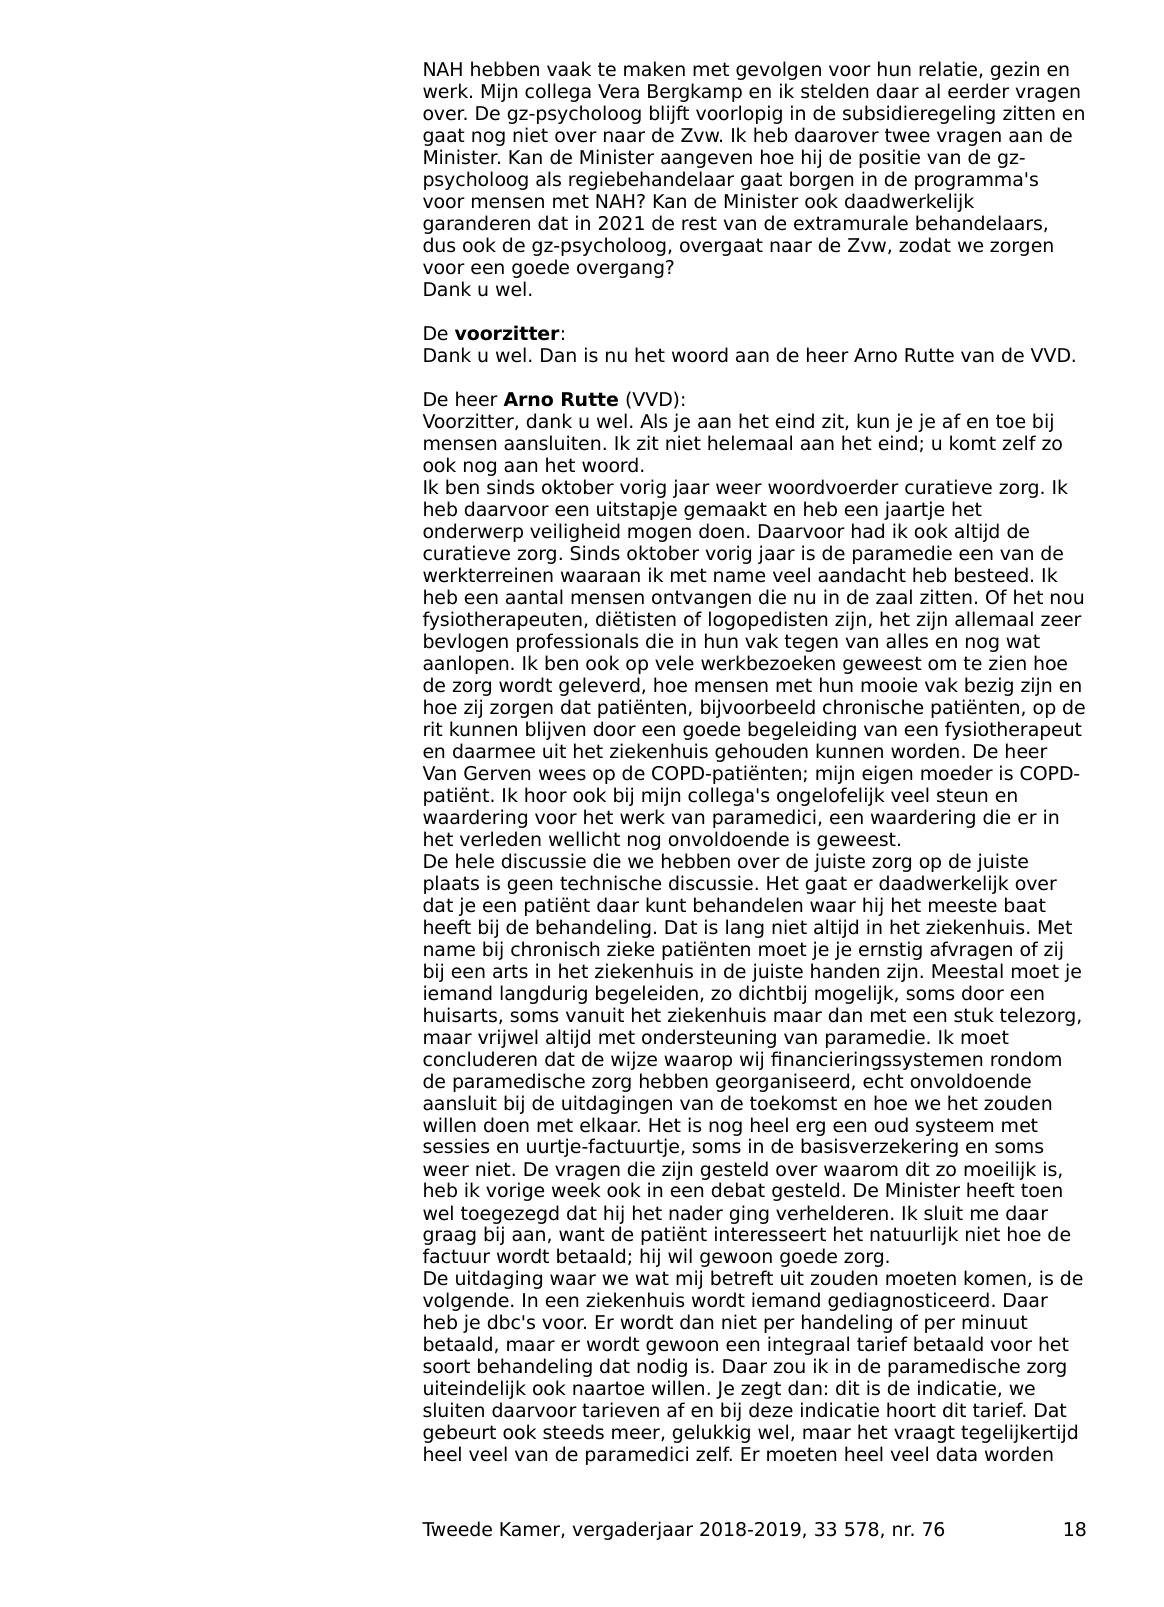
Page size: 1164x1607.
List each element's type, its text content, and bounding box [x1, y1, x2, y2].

text De hele discussie die we hebben over de juiste zorg op de juiste plaats is geen technische discussie. Het gaat er daadwerkelijk over dat je een patiënt daar kunt behandelen waar hij het meeste baat heeft bij de behandeling. Dat is lang niet altijd in het ziekenhuis. Met name bij chronisch zieke patiënten moet je je ernstig afvragen of zij bij een arts in het ziekenhuis in de juiste handen zijn. Meestal moet je iemand langdurig begeleiden, zo dichtbij mogelijk, soms door een huisarts, soms vanuit het ziekenhuis maar dan met een stuk telezorg, maar vrijwel altijd met ondersteuning van paramedie. Ik moet concluderen dat de wijze waarop wij financieringssystemen rondom de paramedische zorg hebben georganiseerd, echt onvoldoende aansluit bij de uitdagingen van de toekomst en hoe we het zouden willen doen met elkaar. Het is nog heel erg een oud systeem met sessies en uurtje-factuurtje, soms in de basisverzekering en soms weer niet. De vragen die zijn gesteld over waarom dit zo moeilijk is, heb ik vorige week ook in een debat gesteld. De Minister heeft toen wel toegezegd dat hij het nader ging verhelderen. Ik sluit me daar graag bij aan, want de patiënt interesseert het natuurlijk niet hoe de factuur wordt betaald; hij wil gewoon goede zorg. [422, 851, 1087, 1268]
text Voorzitter, dank u wel. Als je aan het eind zit, kun je je af en toe bij mensen aansluiten. Ik zit niet helemaal aan het eind; u komt zelf zo ook nog aan het woord. [422, 411, 1087, 477]
text Ik ben sinds oktober vorig jaar weer woordvoerder curatieve zorg. Ik heb daarvoor een uitstapje gemaakt en heb een jaartje het onderwerp veiligheid mogen doen. Daarvoor had ik ook altijd de curatieve zorg. Sinds oktober vorig jaar is de paramedie een van de werkterreinen waaraan ik met name veel aandacht heb besteed. Ik heb een aantal mensen ontvangen die nu in de zaal zitten. Of het nou fysiotherapeuten, diëtisten of logopedisten zijn, het zijn allemaal zeer bevlogen professionals die in hun vak tegen van alles en nog wat aanlopen. Ik ben ook op vele werkbezoeken geweest om te zien hoe de zorg wordt geleverd, hoe mensen met hun mooie vak bezig zijn en hoe zij zorgen dat patiënten, bijvoorbeeld chronische patiënten, op de rit kunnen blijven door een goede begeleiding van een fysiotherapeut en daarmee uit het ziekenhuis gehouden kunnen worden. De heer Van Gerven wees op de COPD-patiënten; mijn eigen moeder is COPD-patiënt. Ik hoor ook bij mijn collega's ongelofelijk veel steun en waardering voor het werk van paramedici, een waardering die er in het verleden wellicht nog onvoldoende is geweest. [422, 477, 1087, 851]
text Dank u wel. Dan is nu het woord aan de heer Arno Rutte van de VVD. [422, 345, 1087, 367]
text NAH hebben vaak te maken met gevolgen voor hun relatie, gezin en werk. Mijn collega Vera Bergkamp en ik stelden daar al eerder vragen over. De gz-psycholoog blijft voorlopig in de subsidieregeling zitten en gaat nog niet over naar de Zvw. Ik heb daarover twee vragen aan de Minister. Kan de Minister aangeven hoe hij de positie van de gz-psycholoog als regiebehandelaar gaat borgen in de programma's voor mensen met NAH? Kan de Minister ook daadwerkelijk garanderen dat in 2021 de rest van de extramurale behandelaars, dus ook de gz-psycholoog, overgaat naar de Zvw, zodat we zorgen voor een goede overgang? [422, 59, 1087, 279]
text De heer Arno Rutte (VVD): [422, 389, 1087, 411]
text Dank u wel. [422, 279, 1087, 301]
text De voorzitter: [422, 323, 1087, 345]
text De uitdaging waar we wat mij betreft uit zouden moeten komen, is de volgende. In een ziekenhuis wordt iemand gediagnosticeerd. Daar heb je dbc's voor. Er wordt dan niet per handeling of per minuut betaald, maar er wordt gewoon een integraal tarief betaald voor het soort behandeling dat nodig is. Daar zou ik in de paramedische zorg uiteindelijk ook naartoe willen. Je zegt dan: dit is de indicatie, we sluiten daarvoor tarieven af en bij deze indicatie hoort dit tarief. Dat gebeurt ook steeds meer, gelukkig wel, maar het vraagt tegelijkertijd heel veel van de paramedici zelf. Er moeten heel veel data worden [422, 1268, 1087, 1466]
